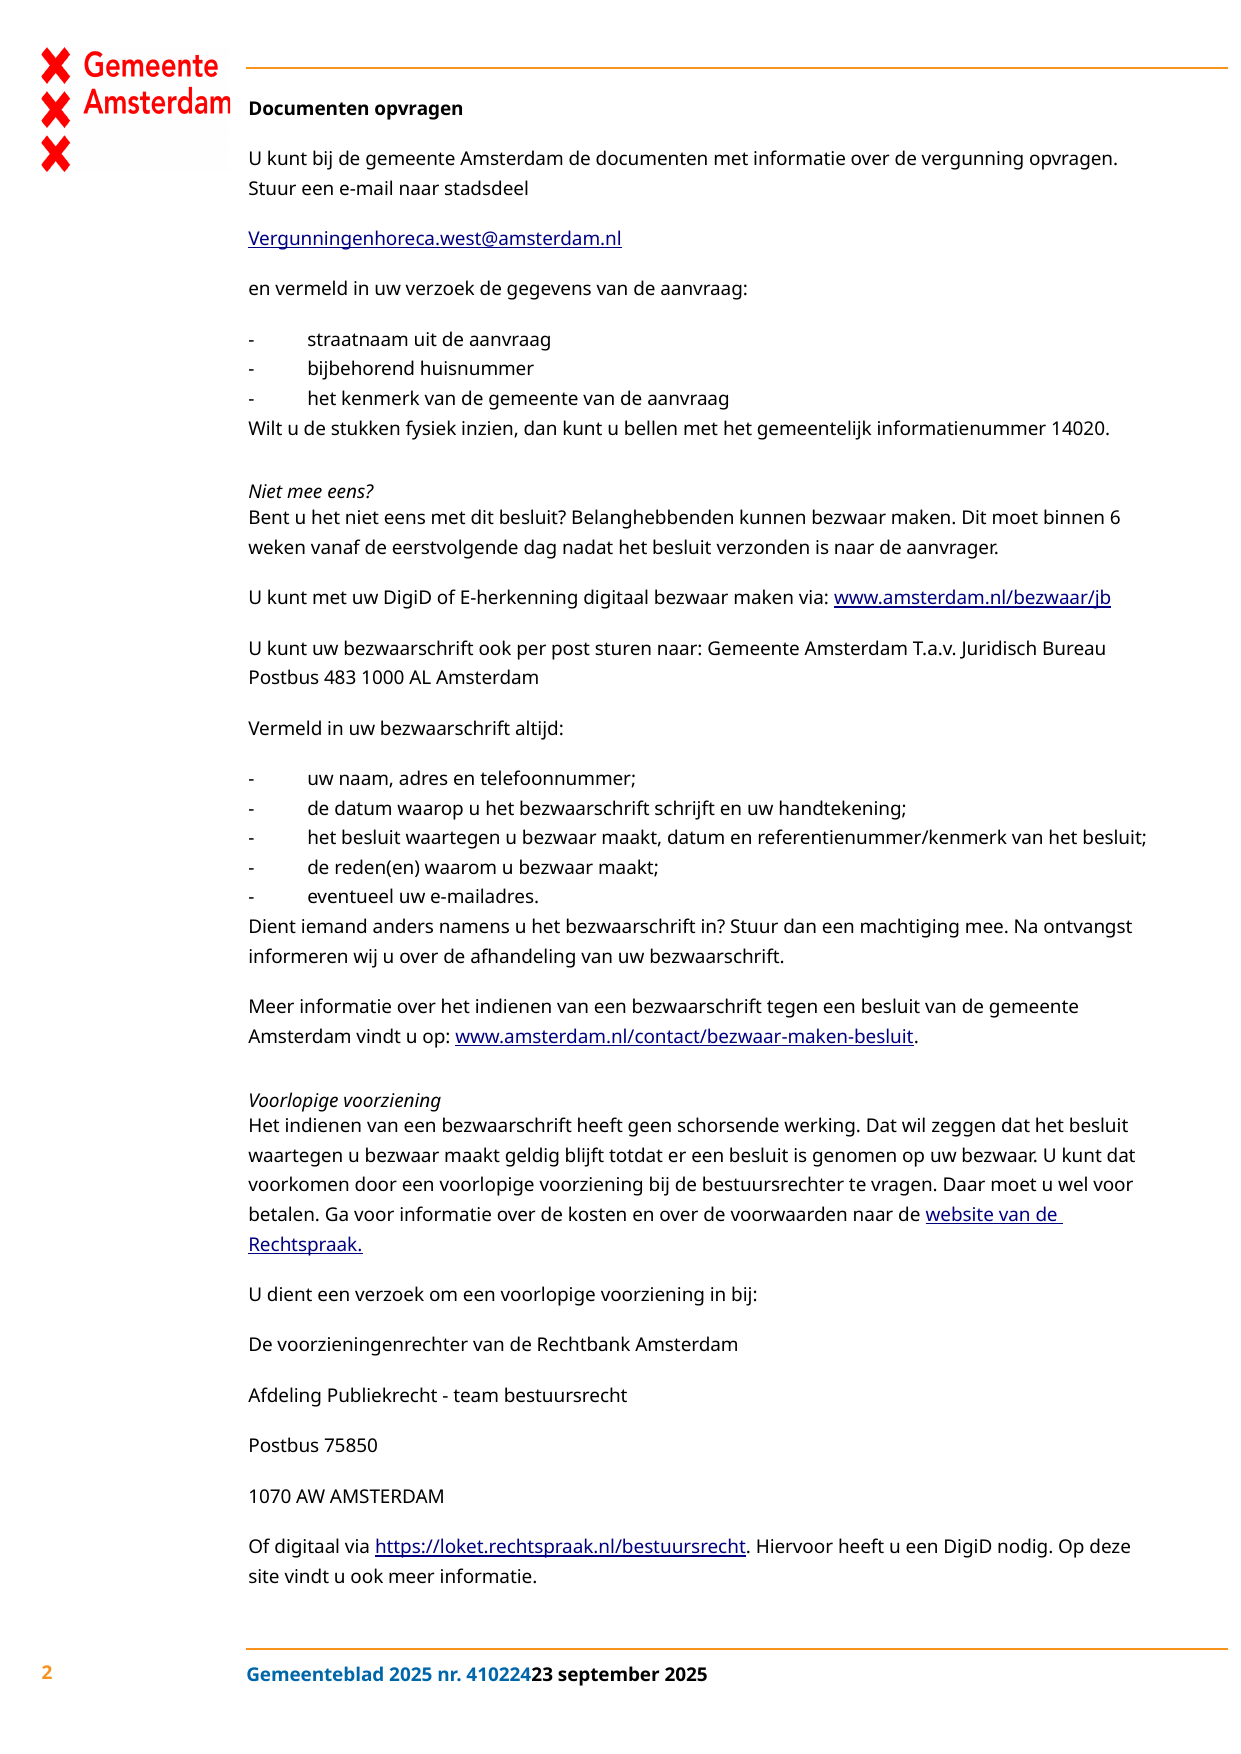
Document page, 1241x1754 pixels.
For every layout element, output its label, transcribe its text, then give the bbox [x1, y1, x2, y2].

text Wilt u de stukken fysiek inzien, dan kunt u bellen met het gemeentelijk informatienummer 14020. [248, 415, 1152, 441]
text Meer informatie over het indienen van een bezwaarschrift tegen een besluit van de gemeente Amsterdam vindt u op: www.amsterdam.nl/contact/bezwaar-maken-besluit. [248, 993, 1152, 1048]
text Het indienen van een bezwaarschrift heeft geen schorsende werking. Dat wil zeggen dat het besluit waartegen u bezwaar maakt geldig blijft totdat er een besluit is genomen op uw bezwaar. U kunt dat voorkomen door een voorlopige voorziening bij de bestuursrechter te vragen. Daar moet u wel voor betalen. Ga voor informatie over de kosten en over de voorwaarden naar de website van de Rechtspraak. [248, 1112, 1152, 1257]
text U kunt bij de gemeente Amsterdam de documenten met informatie over de vergunning opvragen. Stuur een e-mail naar stadsdeel [248, 145, 1152, 201]
list de datum waarop u het bezwaarschrift schrijft en uw handtekening; [248, 795, 1152, 821]
text U kunt met uw DigiD of E-herkenning digitaal bezwaar maken via: www.amsterdam.nl/bezwaar/jb [248, 584, 1152, 610]
text De voorzieningenrechter van de Rechtbank Amsterdam [248, 1332, 1152, 1357]
list straatnaam uit de aanvraag [248, 326, 1152, 352]
picture [41, 47, 231, 172]
text Postbus 75850 [248, 1432, 1152, 1458]
list het besluit waartegen u bezwaar maakt, datum en referentienummer/kenmerk van het besluit; [248, 824, 1152, 850]
text Vermeld in uw bezwaarschrift altijd: [248, 715, 1152, 741]
text Vergunningenhoreca.west@amsterdam.nl [248, 225, 1152, 251]
text Afdeling Publiekrecht - team bestuursrecht [248, 1382, 1152, 1408]
text Documenten opvragen [248, 95, 1152, 121]
list de reden(en) waarom u bezwaar maakt; [248, 854, 1152, 880]
text Dient iemand anders namens u het bezwaarschrift in? Stuur dan een machtiging mee. Na ontvangst informeren wij u over de afhandeling van uw bezwaarschrift. [248, 913, 1152, 968]
text en vermeld in uw verzoek de gegevens van de aanvraag: [248, 276, 1152, 301]
text Voorlopige voorziening [248, 1087, 1152, 1112]
text Niet mee eens? [248, 479, 1152, 504]
list uw naam, adres en telefoonnummer; [248, 765, 1152, 791]
text U dient een verzoek om een voorlopige voorziening in bij: [248, 1281, 1152, 1307]
text U kunt uw bezwaarschrift ook per post sturen naar: Gemeente Amsterdam T.a.v. Juridisch Bureau Postbus 483 1000 AL Amsterdam [248, 635, 1152, 690]
list bijbehorend huisnummer [248, 356, 1152, 381]
text Of digitaal via https://loket.rechtspraak.nl/bestuursrecht. Hiervoor heeft u een DigiD nodig. Op deze site vindt u ook meer informatie. [248, 1533, 1152, 1589]
text 1070 AW AMSTERDAM [248, 1483, 1152, 1509]
list eventueel uw e-mailadres. [248, 884, 1152, 909]
list het kenmerk van de gemeente van de aanvraag [248, 385, 1152, 411]
text Bent u het niet eens met dit besluit? Belanghebbenden kunnen bezwaar maken. Dit moet binnen 6 weken vanaf de eerstvolgende dag nadat het besluit verzonden is naar de aanvrager. [248, 504, 1152, 560]
